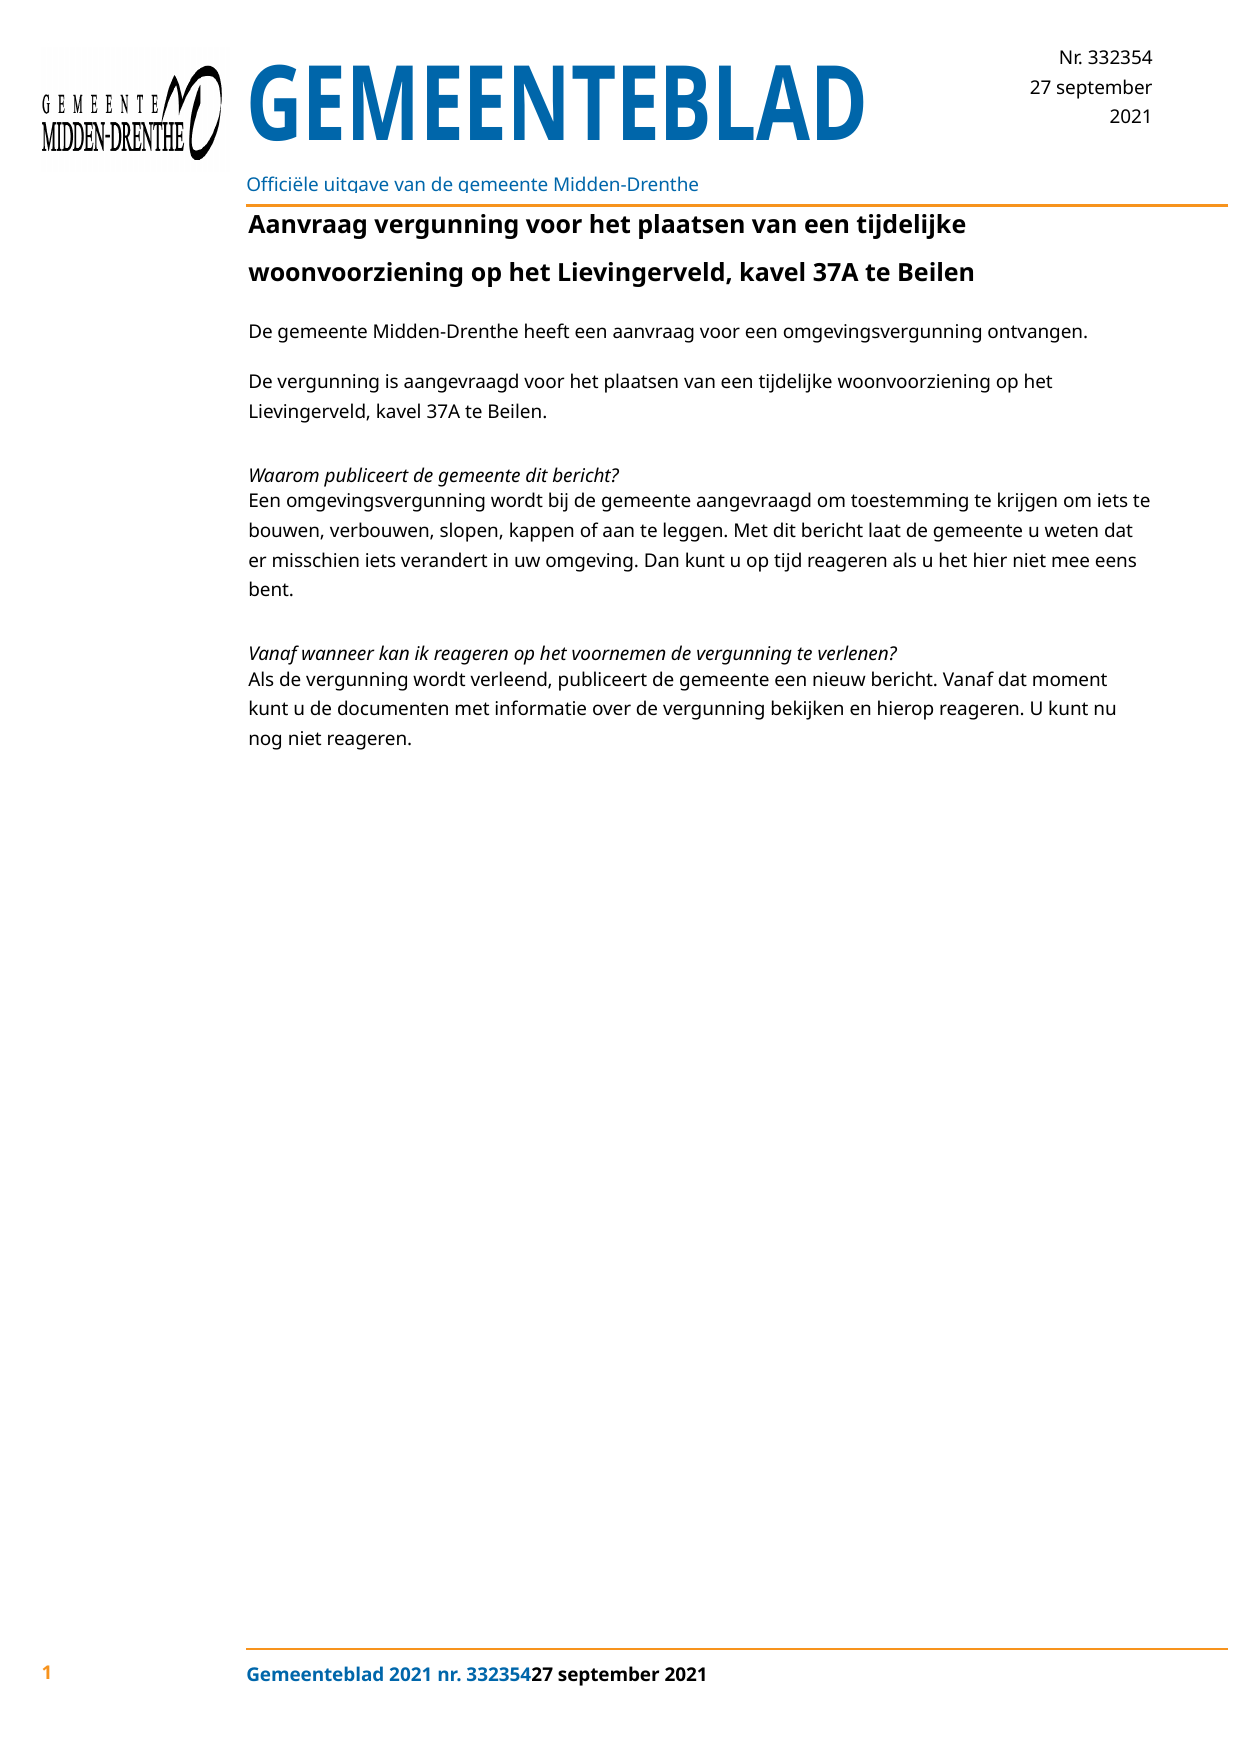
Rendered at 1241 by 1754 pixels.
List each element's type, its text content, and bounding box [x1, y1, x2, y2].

text De vergunning is aangevraagd voor het plaatsen van een tijdelijke woonvoorziening op het Lievingerveld, kavel 37A te Beilen. [248, 368, 1152, 424]
text Als de vergunning wordt verleend, publiceert de gemeente een nieuw bericht. Vanaf dat moment kunt u de documenten met informatie over de vergunning bekijken en hierop reageren. U kunt nu nog niet reageren. [248, 666, 1152, 751]
picture [41, 47, 231, 172]
text Een omgevingsvergunning wordt bij de gemeente aangevraagd om toestemming te krijgen om iets te bouwen, verbouwen, slopen, kappen of aan te leggen. Met dit bericht laat de gemeente u weten dat er misschien iets verandert in uw omgeving. Dan kunt u op tijd reageren als u het hier niet mee eens bent. [248, 488, 1152, 602]
text De gemeente Midden-Drenthe heeft een aanvraag voor een omgevingsvergunning ontvangen. [248, 318, 1152, 344]
text Waarom publiceert de gemeente dit bericht? [248, 462, 1152, 488]
text Aanvraag vergunning voor het plaatsen van een tijdelijke woonvoorziening op het Lievingerveld, kavel 37A te Beilen [248, 207, 1152, 288]
text Vanaf wanneer kan ik reageren op het voornemen de vergunning te verlenen? [248, 640, 1152, 666]
